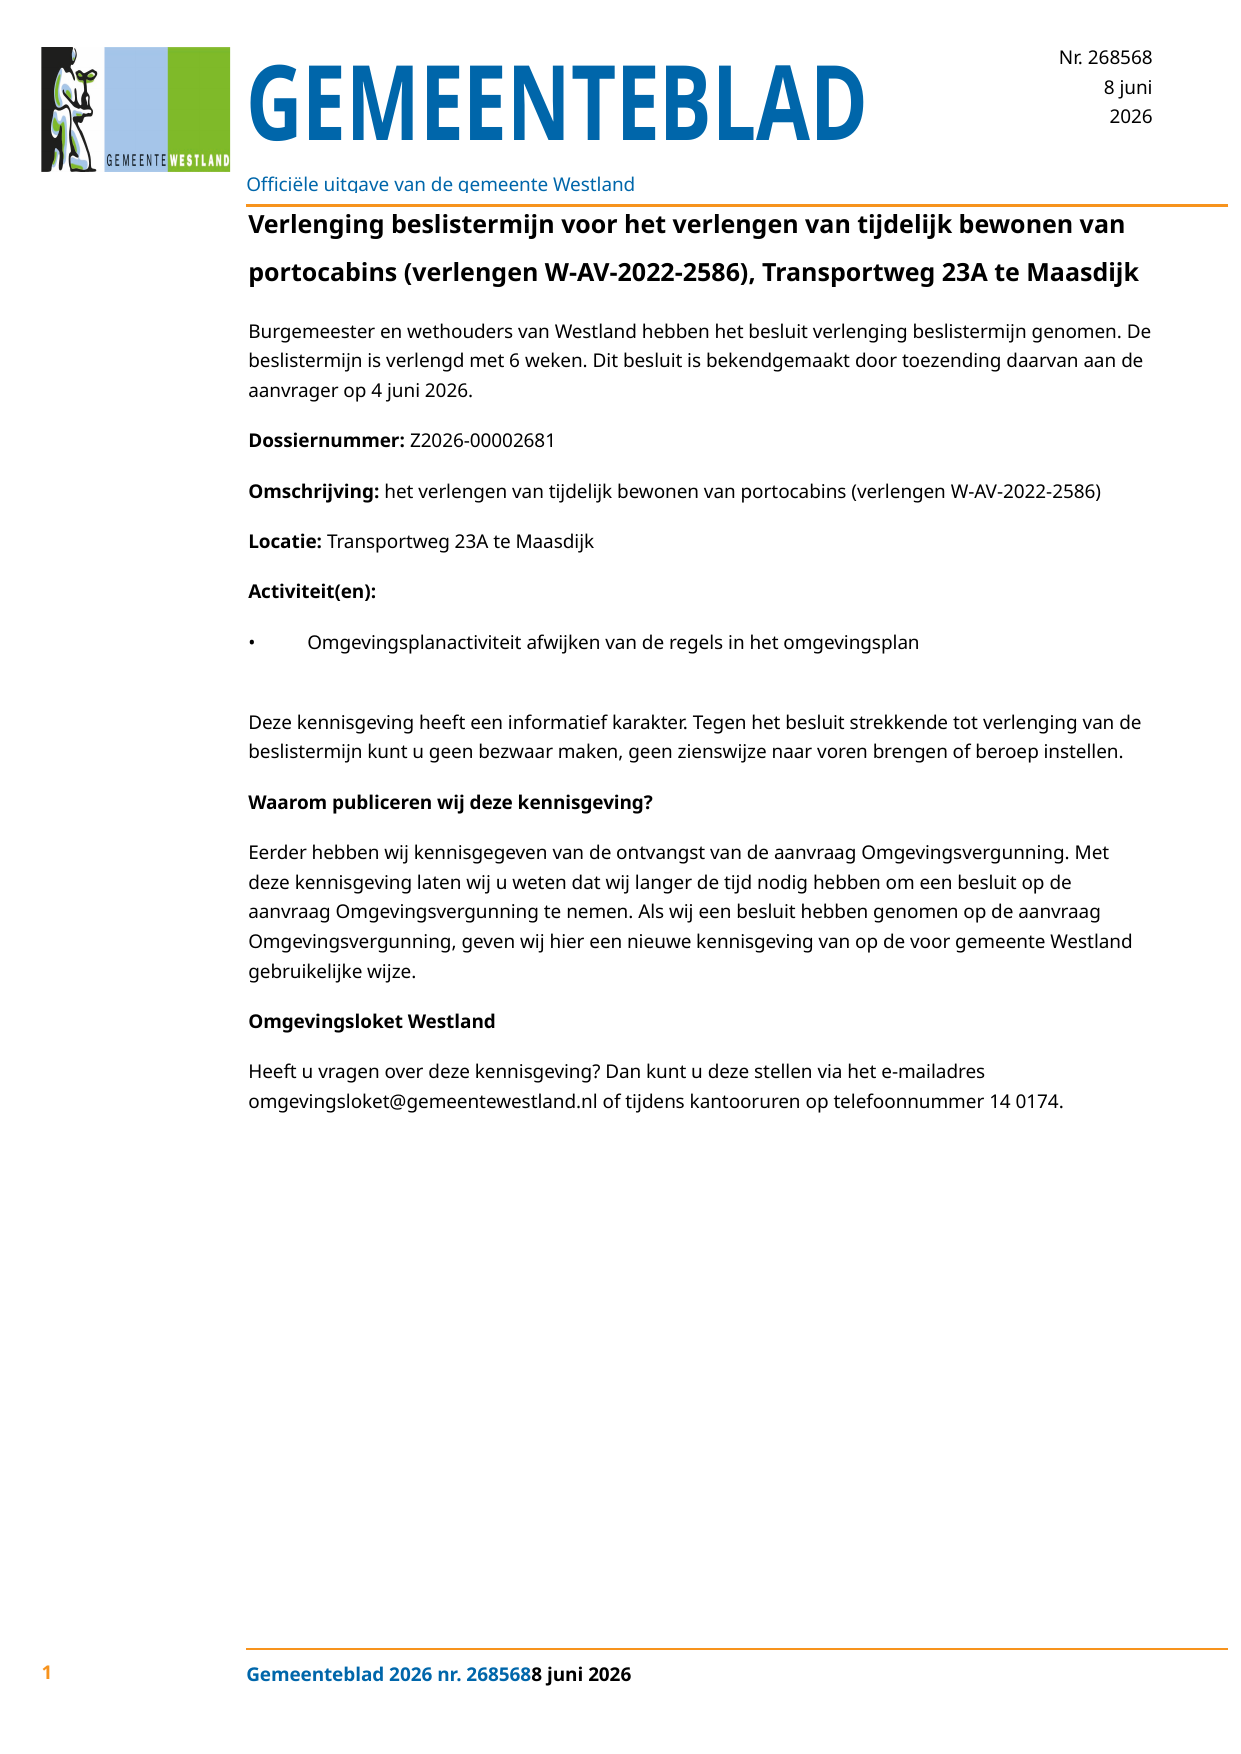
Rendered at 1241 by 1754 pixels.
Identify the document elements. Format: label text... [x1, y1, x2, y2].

text Eerder hebben wij kennisgegeven van de ontvangst van de aanvraag Omgevingsvergunning. Met deze kennisgeving laten wij u weten dat wij langer de tijd nodig hebben om een besluit op de aanvraag Omgevingsvergunning te nemen. Als wij een besluit hebben genomen op de aanvraag Omgevingsvergunning, geven wij hier een nieuwe kennisgeving van op de voor gemeente Westland gebruikelijke wijze. [248, 839, 1152, 984]
picture [41, 47, 231, 172]
text Heeft u vragen over deze kennisgeving? Dan kunt u deze stellen via het e-mailadres omgevingsloket@gemeentewestland.nl of tijdens kantooruren op telefoonnummer 14 0174. [248, 1059, 1152, 1114]
text Dossiernummer: Z2026-00002681 [248, 427, 1152, 453]
text Activiteit(en): [248, 579, 1152, 604]
text Omgevingsloket Westland [248, 1008, 1152, 1034]
list Omgevingsplanactiviteit afwijken van de regels in het omgevingsplan [248, 629, 1152, 655]
text Deze kennisgeving heeft een informatief karakter. Tegen het besluit strekkende tot verlenging van de beslistermijn kunt u geen bezwaar maken, geen zienswijze naar voren brengen of beroep instellen. [248, 709, 1152, 764]
text Locatie: Transportweg 23A te Maasdijk [248, 528, 1152, 554]
text Waarom publiceren wij deze kennisgeving? [248, 789, 1152, 815]
text Verlenging beslistermijn voor het verlengen van tijdelijk bewonen van portocabins (verlengen W-AV-2022-2586), Transportweg 23A te Maasdijk [248, 207, 1152, 288]
text Burgemeester en wethouders van Westland hebben het besluit verlenging beslistermijn genomen. De beslistermijn is verlengd met 6 weken. Dit besluit is bekendgemaakt door toezending daarvan aan de aanvrager op 4 juni 2026. [248, 318, 1152, 403]
text Omschrijving: het verlengen van tijdelijk bewonen van portocabins (verlengen W-AV-2022-2586) [248, 478, 1152, 504]
